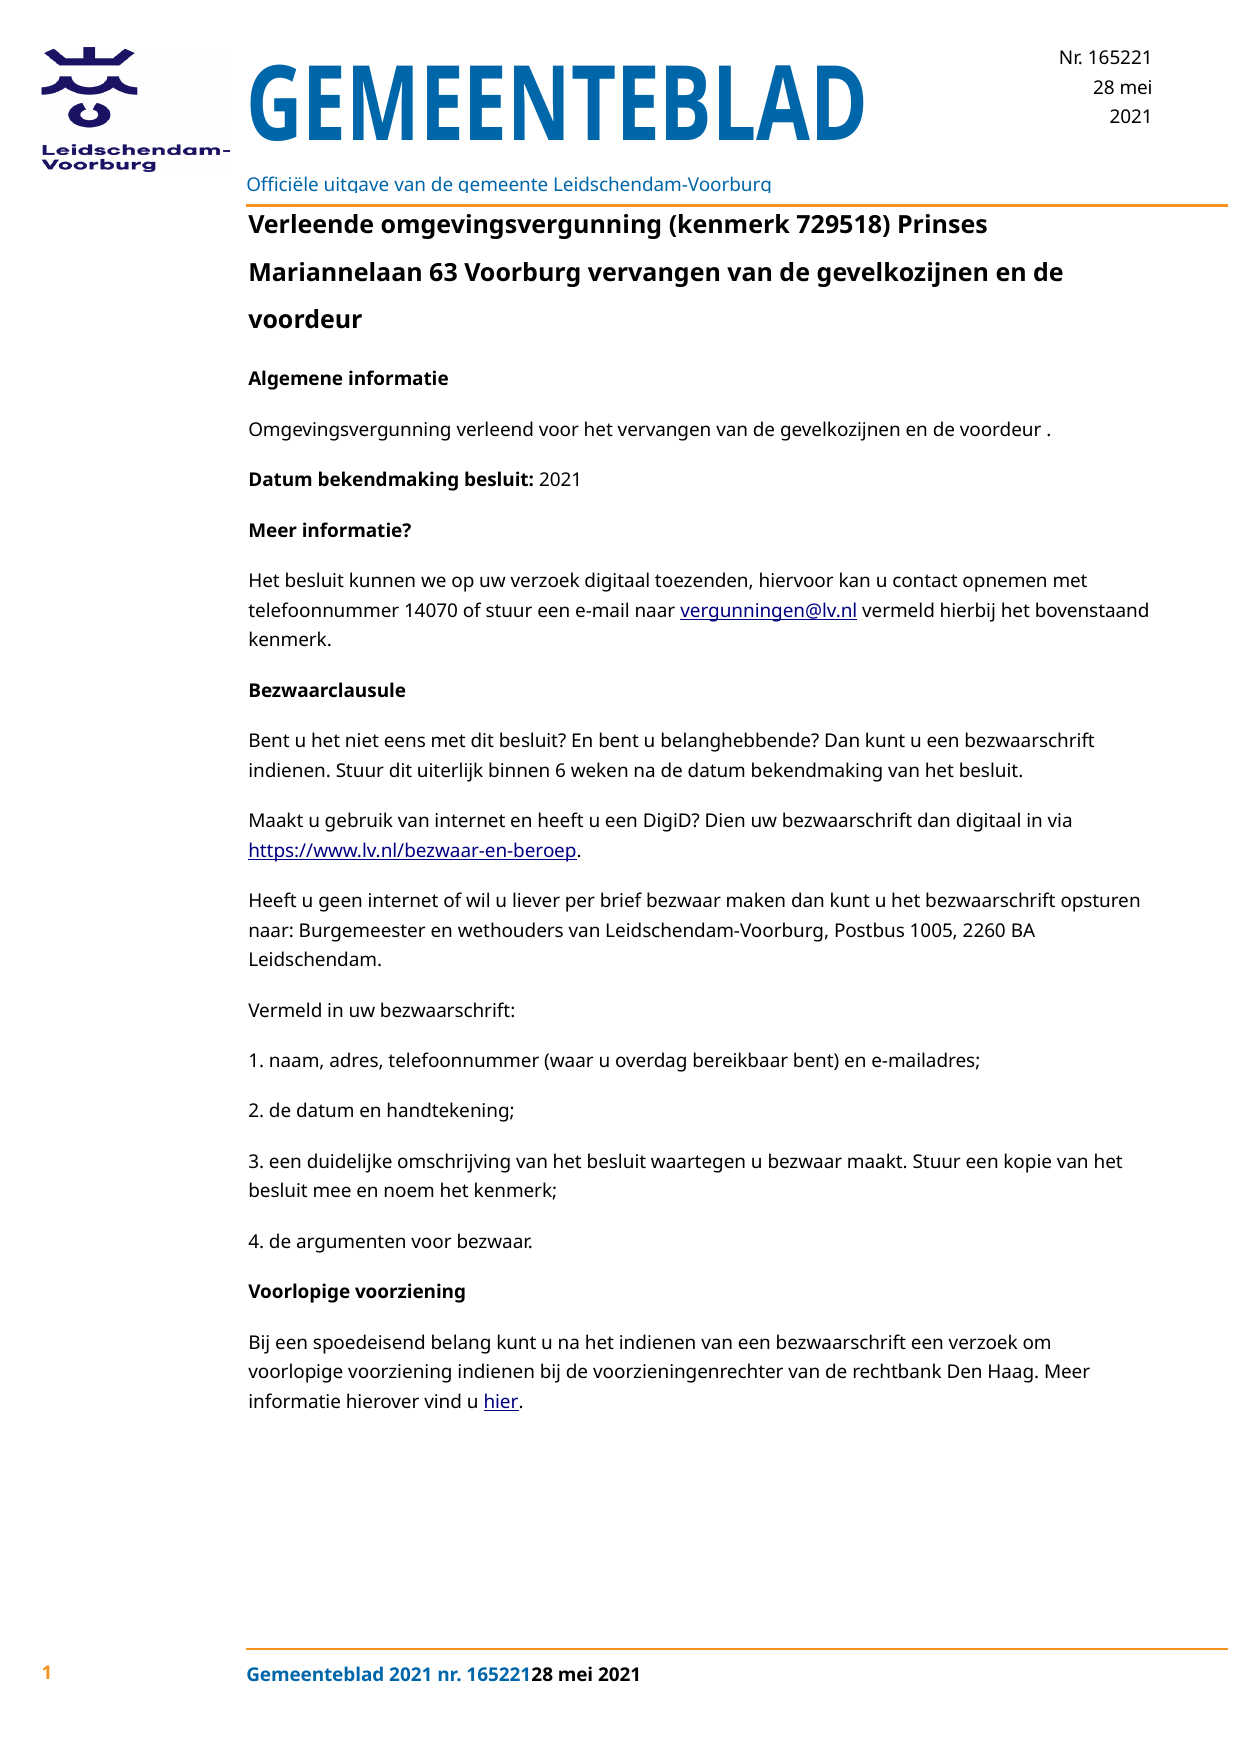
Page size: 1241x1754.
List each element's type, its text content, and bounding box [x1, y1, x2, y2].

text 3. een duidelijke omschrijving van het besluit waartegen u bezwaar maakt. Stuur een kopie van het besluit mee en noem het kenmerk; [248, 1148, 1152, 1203]
text Bezwaarclausule [248, 677, 1152, 702]
text 2. de datum en handtekening; [248, 1098, 1152, 1123]
text Omgevingsvergunning verleend voor het vervangen van de gevelkozijnen en de voordeur . [248, 416, 1152, 442]
text 4. de argumenten voor bezwaar. [248, 1228, 1152, 1254]
text Heeft u geen internet of wil u liever per brief bezwaar maken dan kunt u het bezwaarschrift opsturen naar: Burgemeester en wethouders van Leidschendam-Voorburg, Postbus 1005, 2260 BA Leidschendam. [248, 887, 1152, 972]
picture [41, 47, 231, 172]
text Maakt u gebruik van internet en heeft u een DigiD? Dien uw bezwaarschrift dan digitaal in via https://www.lv.nl/bezwaar-en-beroep. [248, 807, 1152, 862]
text Verleende omgevingsvergunning (kenmerk 729518) Prinses Mariannelaan 63 Voorburg vervangen van de gevelkozijnen en de voordeur [248, 207, 1152, 336]
text Bij een spoedeisend belang kunt u na het indienen van een bezwaarschrift een verzoek om voorlopige voorziening indienen bij de voorzieningenrechter van de rechtbank Den Haag. Meer informatie hierover vind u hier. [248, 1329, 1152, 1414]
text Het besluit kunnen we op uw verzoek digitaal toezenden, hiervoor kan u contact opnemen met telefoonnummer 14070 of stuur een e-mail naar vergunningen@lv.nl vermeld hierbij het bovenstaand kenmerk. [248, 567, 1152, 652]
text Bent u het niet eens met dit besluit? En bent u belanghebbende? Dan kunt u een bezwaarschrift indienen. Stuur dit uiterlijk binnen 6 weken na de datum bekendmaking van het besluit. [248, 727, 1152, 782]
text Voorlopige voorziening [248, 1278, 1152, 1304]
text Datum bekendmaking besluit: 2021 [248, 466, 1152, 492]
text Algemene informatie [248, 366, 1152, 391]
text 1. naam, adres, telefoonnummer (waar u overdag bereikbaar bent) en e-mailadres; [248, 1047, 1152, 1073]
text Vermeld in uw bezwaarschrift: [248, 997, 1152, 1022]
text Meer informatie? [248, 517, 1152, 542]
